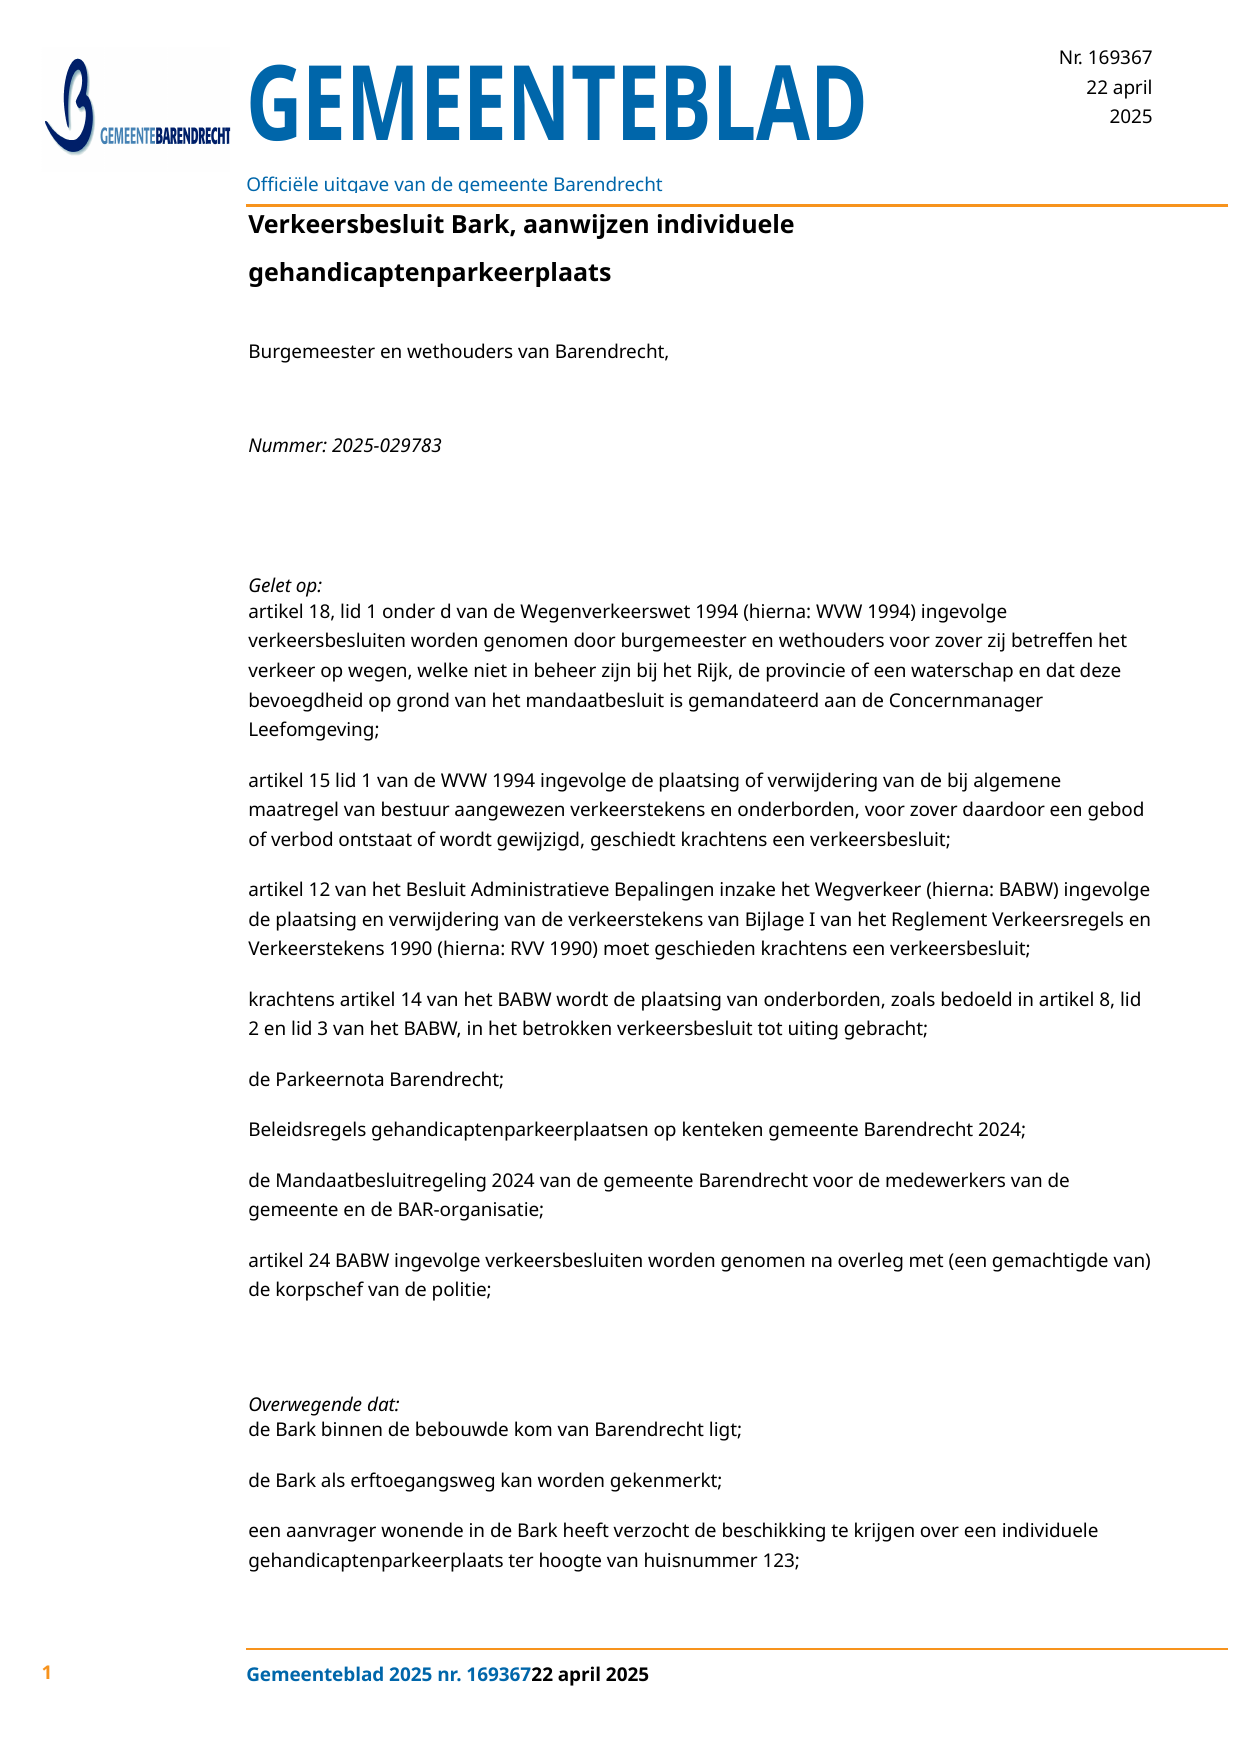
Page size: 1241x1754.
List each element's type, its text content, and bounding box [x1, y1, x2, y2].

text Overwegende dat: [248, 1391, 1152, 1416]
text artikel 15 lid 1 van de WVW 1994 ingevolge de plaatsing of verwijdering van de bij algemene maatregel van bestuur aangewezen verkeerstekens en onderborden, voor zover daardoor een gebod of verbod ontstaat of wordt gewijzigd, geschiedt krachtens een verkeersbesluit; [248, 767, 1152, 852]
text Gelet op: [248, 572, 1152, 598]
text de Bark als erftoegangsweg kan worden gekenmerkt; [248, 1467, 1152, 1493]
picture [41, 47, 231, 172]
text de Parkeernota Barendrecht; [248, 1066, 1152, 1092]
text Burgemeester en wethouders van Barendrecht, [248, 339, 1152, 364]
text Verkeersbesluit Bark, aanwijzen individuele gehandicaptenparkeerplaats [248, 207, 1152, 288]
text de Mandaatbesluitregeling 2024 van de gemeente Barendrecht voor de medewerkers van de gemeente en de BAR-organisatie; [248, 1167, 1152, 1222]
text artikel 12 van het Besluit Administratieve Bepalingen inzake het Wegverkeer (hierna: BABW) ingevolge de plaatsing en verwijdering van de verkeerstekens van Bijlage I van het Reglement Verkeersregels en Verkeerstekens 1990 (hierna: RVV 1990) moet geschieden krachtens een verkeersbesluit; [248, 876, 1152, 961]
text de Bark binnen de bebouwde kom van Barendrecht ligt; [248, 1416, 1152, 1442]
text artikel 24 BABW ingevolge verkeersbesluiten worden genomen na overleg met (een gemachtigde van) de korpschef van de politie; [248, 1247, 1152, 1302]
text artikel 18, lid 1 onder d van de Wegenverkeerswet 1994 (hierna: WVW 1994) ingevolge verkeersbesluiten worden genomen door burgemeester en wethouders voor zover zij betreffen het verkeer op wegen, welke niet in beheer zijn bij het Rijk, de provincie of een waterschap en dat deze bevoegdheid op grond van het mandaatbesluit is gemandateerd aan de Concernmanager Leefomgeving; [248, 598, 1152, 742]
text krachtens artikel 14 van het BABW wordt de plaatsing van onderborden, zoals bedoeld in artikel 8, lid 2 en lid 3 van het BABW, in het betrokken verkeersbesluit tot uiting gebracht; [248, 986, 1152, 1041]
text een aanvrager wonende in de Bark heeft verzocht de beschikking te krijgen over een individuele gehandicaptenparkeerplaats ter hoogte van huisnummer 123; [248, 1517, 1152, 1573]
text Beleidsregels gehandicaptenparkeerplaatsen op kenteken gemeente Barendrecht 2024; [248, 1116, 1152, 1142]
text Nummer: 2025-029783 [248, 432, 1152, 458]
